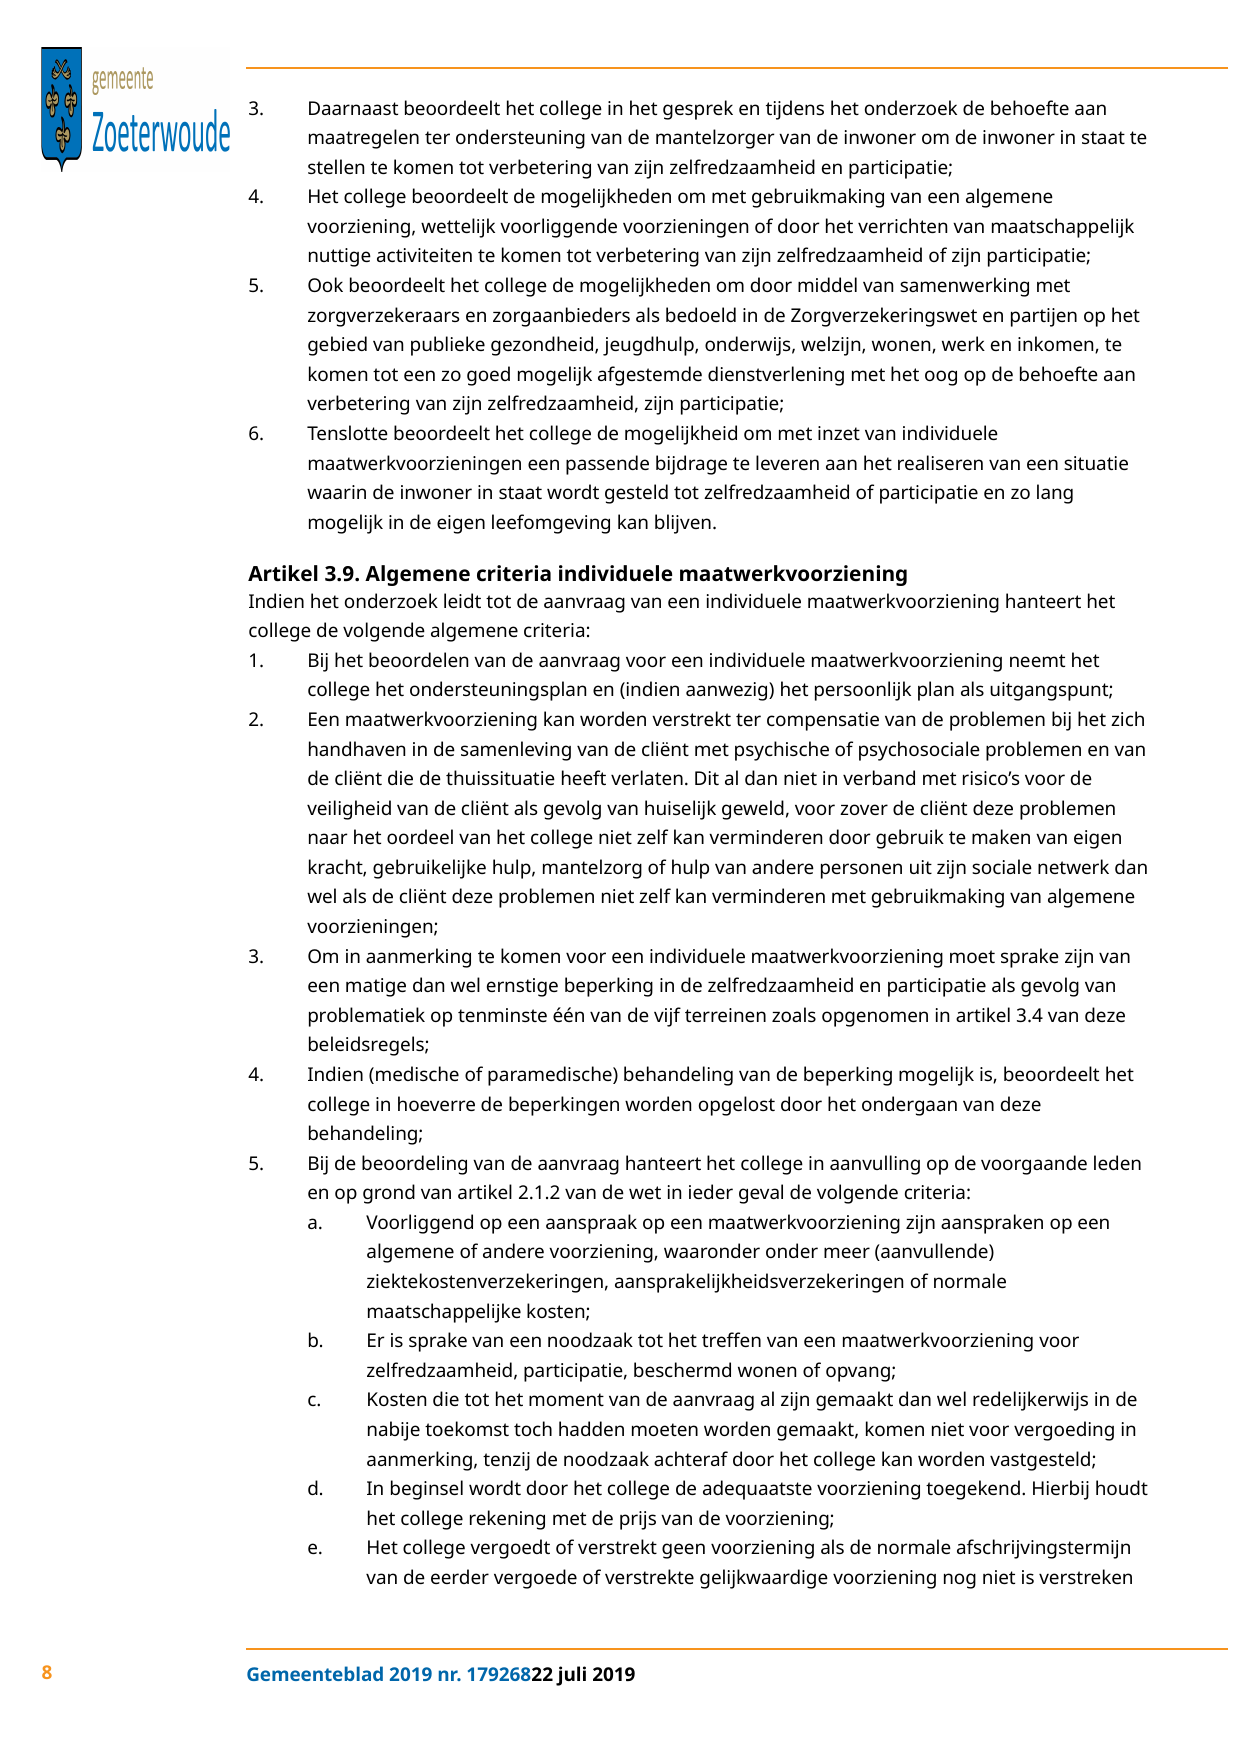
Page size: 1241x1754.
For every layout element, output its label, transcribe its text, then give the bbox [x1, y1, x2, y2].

list Het college beoordeelt de mogelijkheden om met gebruikmaking van een algemene voorziening, wettelijk voorliggende voorzieningen of door het verrichten van maatschappelijk nuttige activiteiten te komen tot verbetering van zijn zelfredzaamheid of zijn participatie; [248, 183, 1152, 268]
list Om in aanmerking te komen voor een individuele maatwerkvoorziening moet sprake zijn van een matige dan wel ernstige beperking in de zelfredzaamheid en participatie als gevolg van problematiek op tenminste één van de vijf terreinen zoals opgenomen in artikel 3.4 van deze beleidsregels; [248, 943, 1152, 1057]
list Daarnaast beoordeelt het college in het gesprek en tijdens het onderzoek de behoefte aan maatregelen ter ondersteuning van de mantelzorger van de inwoner om de inwoner in staat te stellen te komen tot verbetering van zijn zelfredzaamheid en participatie; [248, 95, 1152, 180]
list Indien (medische of paramedische) behandeling van de beperking mogelijk is, beoordeelt het college in hoeverre de beperkingen worden opgelost door het ondergaan van deze behandeling; [248, 1061, 1152, 1146]
list Tenslotte beoordeelt het college de mogelijkheid om met inzet van individuele maatwerkvoorzieningen een passende bijdrage te leveren aan het realiseren van een situatie waarin de inwoner in staat wordt gesteld tot zelfredzaamheid of participatie en zo lang mogelijk in de eigen leefomgeving kan blijven. [248, 420, 1152, 535]
text Artikel 3.9. Algemene criteria individuele maatwerkvoorziening [248, 559, 1152, 588]
list Ook beoordeelt het college de mogelijkheden om door middel van samenwerking met zorgverzekeraars en zorgaanbieders als bedoeld in de Zorgverzekeringswet en partijen op het gebied van publieke gezondheid, jeugdhulp, onderwijs, welzijn, wonen, werk en inkomen, te komen tot een zo goed mogelijk afgestemde dienstverlening met het oog op de behoefte aan verbetering van zijn zelfredzaamheid, zijn participatie; [248, 272, 1152, 416]
list Bij de beoordeling van de aanvraag hanteert het college in aanvulling op de voorgaande leden en op grond van artikel 2.1.2 van de wet in ieder geval de volgende criteria: [248, 1150, 1152, 1205]
list Een maatwerkvoorziening kan worden verstrekt ter compensatie van de problemen bij het zich handhaven in de samenleving van de cliënt met psychische of psychosociale problemen en van de cliënt die de thuissituatie heeft verlaten. Dit al dan niet in verband met risico’s voor de veiligheid van de cliënt als gevolg van huiselijk geweld, voor zover de cliënt deze problemen naar het oordeel van het college niet zelf kan verminderen door gebruik te maken van eigen kracht, gebruikelijke hulp, mantelzorg of hulp van andere personen uit zijn sociale netwerk dan wel als de cliënt deze problemen niet zelf kan verminderen met gebruikmaking van algemene voorzieningen; [248, 706, 1152, 939]
list Kosten die tot het moment van de aanvraag al zijn gemaakt dan wel redelijkerwijs in de nabije toekomst toch hadden moeten worden gemaakt, komen niet voor vergoeding in aanmerking, tenzij de noodzaak achteraf door het college kan worden vastgesteld; [307, 1387, 1152, 1471]
list Het college vergoedt of verstrekt geen voorziening als de normale afschrijvingstermijn van de eerder vergoede of verstrekte gelijkwaardige voorziening nog niet is verstreken [307, 1534, 1152, 1590]
list In beginsel wordt door het college de adequaatste voorziening toegekend. Hierbij houdt het college rekening met de prijs van de voorziening; [307, 1475, 1152, 1531]
picture [41, 47, 231, 172]
list Voorliggend op een aanspraak op een maatwerkvoorziening zijn aanspraken op een algemene of andere voorziening, waaronder onder meer (aanvullende) ziektekostenverzekeringen, aansprakelijkheidsverzekeringen of normale maatschappelijke kosten; [307, 1209, 1152, 1323]
text Indien het onderzoek leidt tot de aanvraag van een individuele maatwerkvoorziening hanteert het college de volgende algemene criteria: [248, 588, 1152, 643]
list Bij het beoordelen van de aanvraag voor een individuele maatwerkvoorziening neemt het college het ondersteuningsplan en (indien aanwezig) het persoonlijk plan als uitgangspunt; [248, 647, 1152, 702]
list Er is sprake van een noodzaak tot het treffen van een maatwerkvoorziening voor zelfredzaamheid, participatie, beschermd wonen of opvang; [307, 1327, 1152, 1383]
